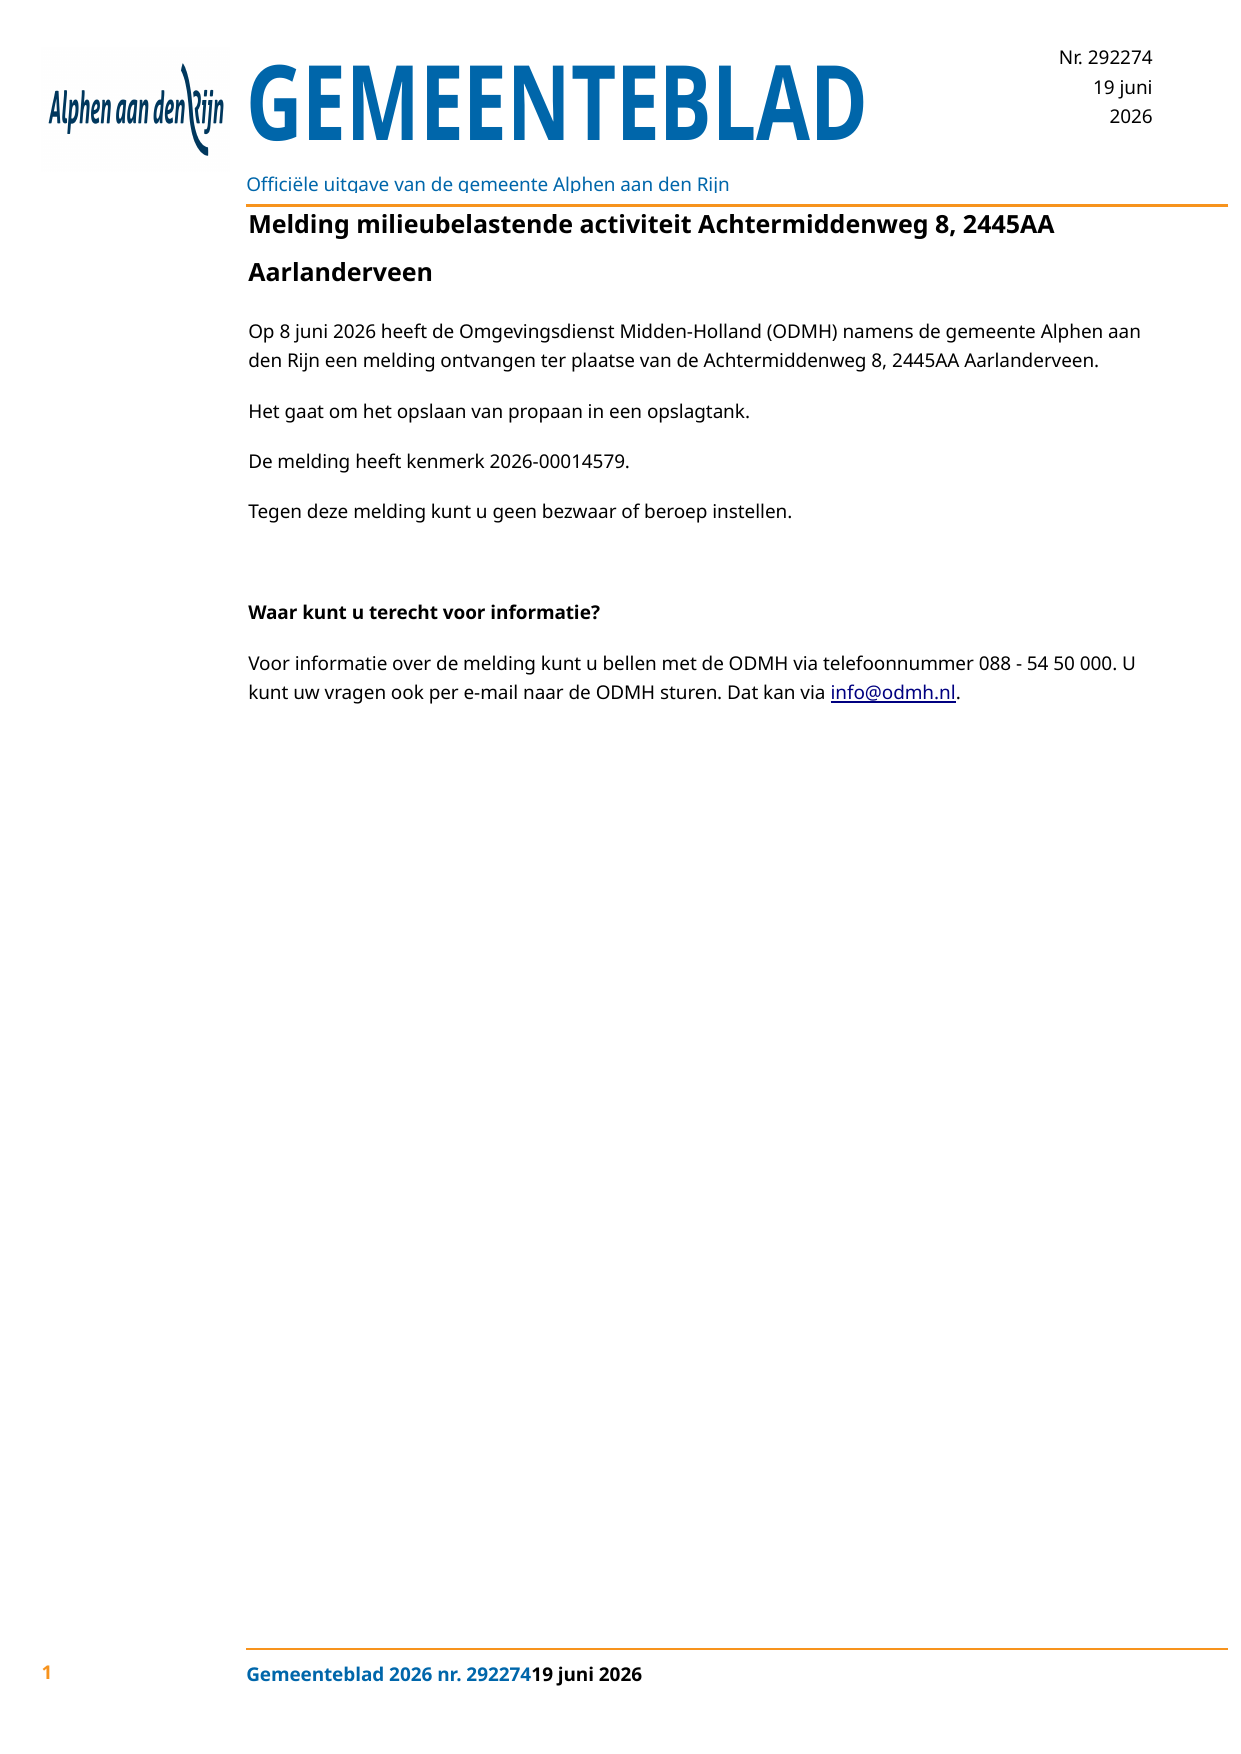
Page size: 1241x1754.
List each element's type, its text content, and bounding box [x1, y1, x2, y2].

text De melding heeft kenmerk 2026-00014579. [248, 448, 1152, 474]
text Voor informatie over de melding kunt u bellen met de ODMH via telefoonnummer 088 - 54 50 000. U kunt uw vragen ook per e-mail naar de ODMH sturen. Dat kan via info@odmh.nl. [248, 650, 1152, 705]
text Op 8 juni 2026 heeft de Omgevingsdienst Midden-Holland (ODMH) namens de gemeente Alphen aan den Rijn een melding ontvangen ter plaatse van de Achtermiddenweg 8, 2445AA Aarlanderveen. [248, 318, 1152, 373]
text Melding milieubelastende activiteit Achtermiddenweg 8, 2445AA Aarlanderveen [248, 207, 1152, 288]
text Het gaat om het opslaan van propaan in een opslagtank. [248, 398, 1152, 424]
picture [41, 47, 231, 172]
text Waar kunt u terecht voor informatie? [248, 599, 1152, 625]
text Tegen deze melding kunt u geen bezwaar of beroep instellen. [248, 499, 1152, 524]
